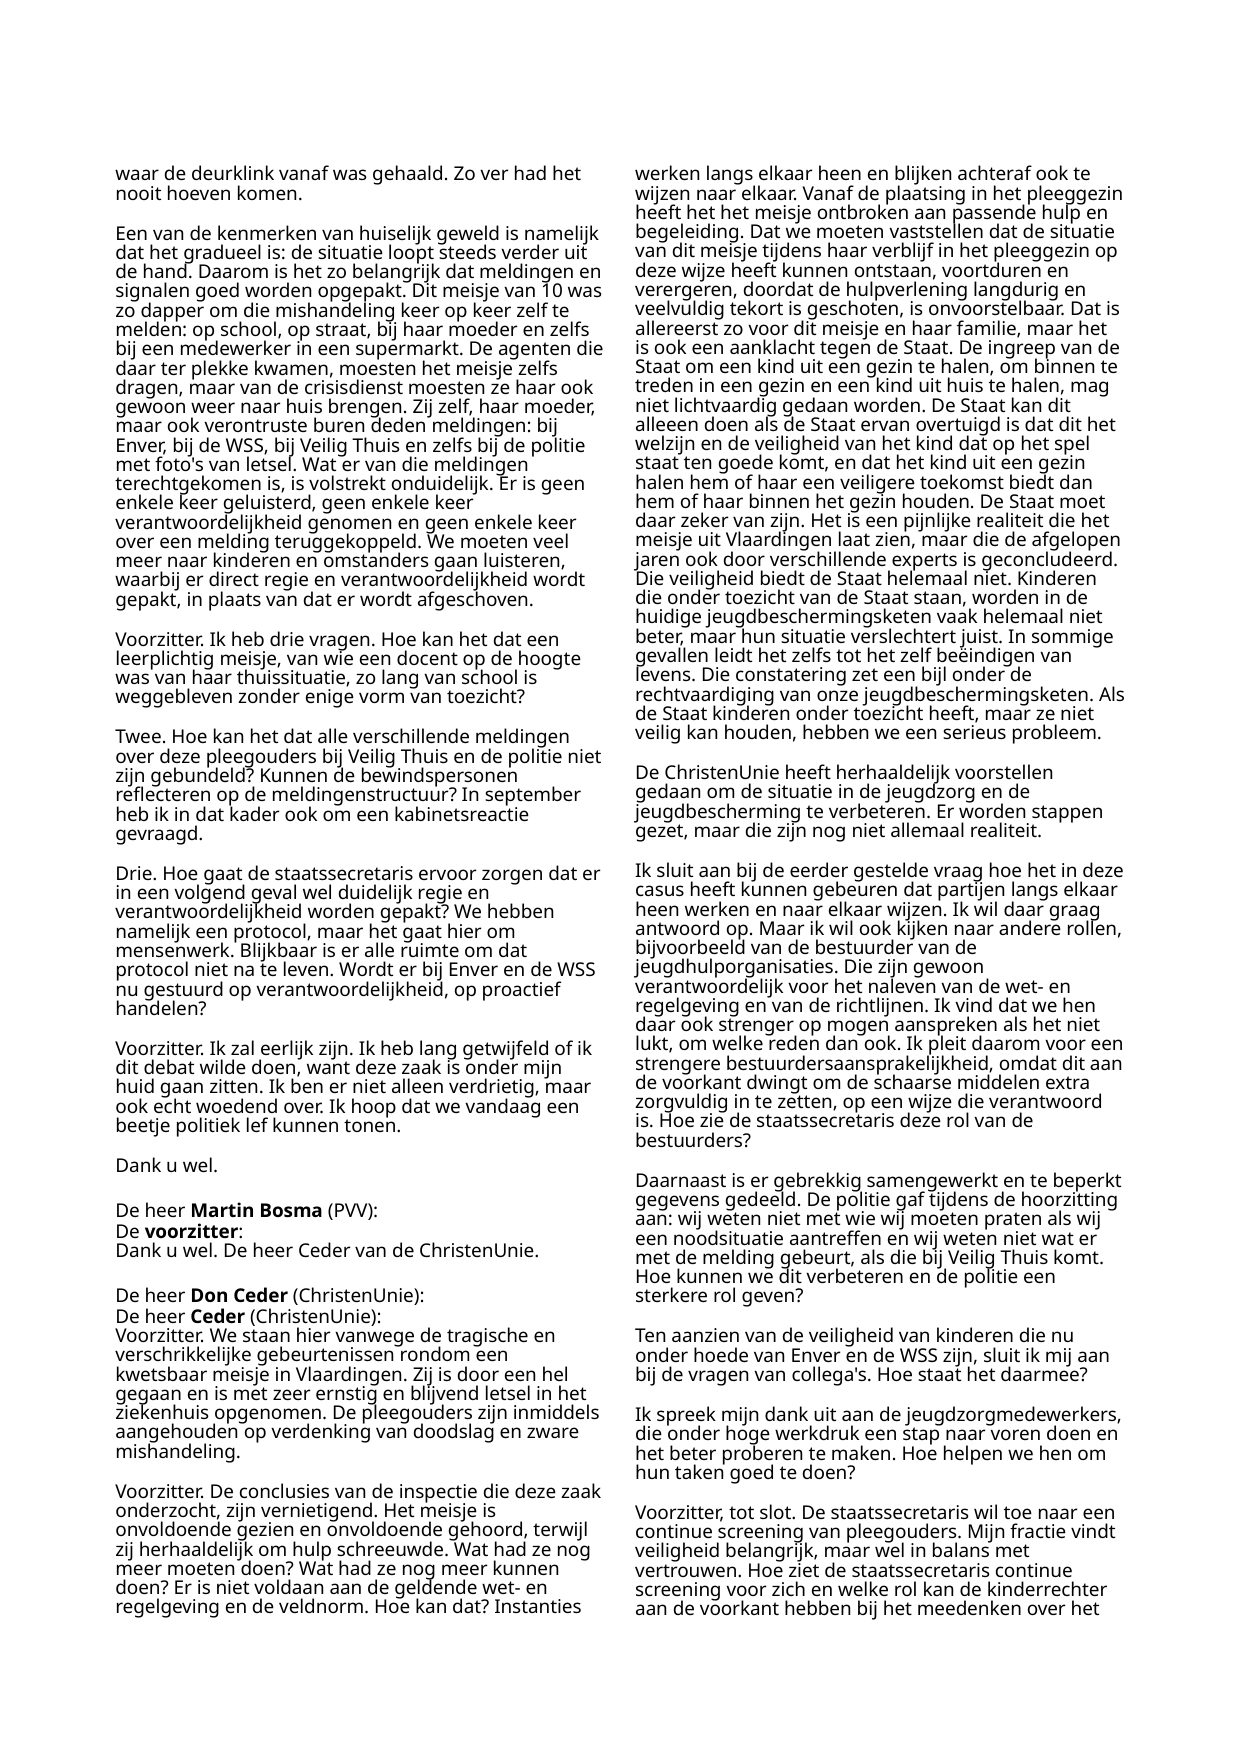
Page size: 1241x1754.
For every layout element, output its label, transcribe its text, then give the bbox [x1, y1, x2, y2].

text Voorzitter. De conclusies van de inspectie die deze zaak onderzocht, zijn vernietigend. Het meisje is onvoldoende gezien en onvoldoende gehoord, terwijl zij herhaaldelijk om hulp schreeuwde. Wat had ze nog meer moeten doen? Wat had ze nog meer kunnen doen? Er is niet voldaan aan de geldende wet- en regelgeving en de veldnorm. Hoe kan dat? Instanties [115, 1483, 605, 1618]
text De voorzitter: [115, 1223, 605, 1242]
text Voorzitter. Ik zal eerlijk zijn. Ik heb lang getwijfeld of ik dit debat wilde doen, want deze zaak is onder mijn huid gaan zitten. Ik ben er niet alleen verdrietig, maar ook echt woedend over. Ik hoop dat we vandaag een beetje politiek lef kunnen tonen. [115, 1040, 605, 1136]
text Voorzitter. Ik heb drie vragen. Hoe kan het dat een leerplichtig meisje, van wie een docent op de hoogte was van haar thuissituatie, zo lang van school is weggebleven zonder enige vorm van toezicht? [115, 631, 605, 708]
text Dank u wel. [115, 1157, 605, 1176]
text Ten aanzien van de veiligheid van kinderen die nu onder hoede van Enver en de WSS zijn, sluit ik mij aan bij de vragen van collega's. Hoe staat het daarmee? [635, 1327, 1125, 1385]
text Dank u wel. De heer Ceder van de ChristenUnie. [115, 1242, 605, 1261]
text De ChristenUnie heeft herhaaldelijk voorstellen gedaan om de situatie in de jeugdzorg en de jeugdbescherming te verbeteren. Er worden stappen gezet, maar die zijn nog niet allemaal realiteit. [635, 764, 1125, 841]
text Twee. Hoe kan het dat alle verschillende meldingen over deze pleegouders bij Veilig Thuis en de politie niet zijn gebundeld? Kunnen de bewindspersonen reflecteren op de meldingenstructuur? In september heb ik in dat kader ook om een kabinetsreactie gevraagd. [115, 728, 605, 844]
text De heer Don Ceder (ChristenUnie): [115, 1282, 605, 1308]
text De heer Ceder (ChristenUnie): [115, 1308, 605, 1327]
text Een van de kenmerken van huiselijk geweld is namelijk dat het gradueel is: de situatie loopt steeds verder uit de hand. Daarom is het zo belangrijk dat meldingen en signalen goed worden opgepakt. Dit meisje van 10 was zo dapper om die mishandeling keer op keer zelf te melden: op school, op straat, bij haar moeder en zelfs bij een medewerker in een supermarkt. De agenten die daar ter plekke kwamen, moesten het meisje zelfs dragen, maar van de crisisdienst moesten ze haar ook gewoon weer naar huis brengen. Zij zelf, haar moeder, maar ook verontruste buren deden meldingen: bij Enver, bij de WSS, bij Veilig Thuis en zelfs bij de politie met foto's van letsel. Wat er van die meldingen terechtgekomen is, is volstrekt onduidelijk. Er is geen enkele keer geluisterd, geen enkele keer verantwoordelijkheid genomen en geen enkele keer over een melding teruggekoppeld. We moeten veel meer naar kinderen en omstanders gaan luisteren, waarbij er direct regie en verantwoordelijkheid wordt gepakt, in plaats van dat er wordt afgeschoven. [115, 224, 605, 610]
text Daarnaast is er gebrekkig samengewerkt en te beperkt gegevens gedeeld. De politie gaf tijdens de hoorzitting aan: wij weten niet met wie wij moeten praten als wij een noodsituatie aantreffen en wij weten niet wat er met de melding gebeurt, als die bij Veilig Thuis komt. Hoe kunnen we dit verbeteren en de politie een sterkere rol geven? [635, 1172, 1125, 1307]
text werken langs elkaar heen en blijken achteraf ook te wijzen naar elkaar. Vanaf de plaatsing in het pleeggezin heeft het het meisje ontbroken aan passende hulp en begeleiding. Dat we moeten vaststellen dat de situatie van dit meisje tijdens haar verblijf in het pleeggezin op deze wijze heeft kunnen ontstaan, voortduren en verergeren, doordat de hulpverlening langdurig en veelvuldig tekort is geschoten, is onvoorstelbaar. Dat is allereerst zo voor dit meisje en haar familie, maar het is ook een aanklacht tegen de Staat. De ingreep van de Staat om een kind uit een gezin te halen, om binnen te treden in een gezin en een kind uit huis te halen, mag niet lichtvaardig gedaan worden. De Staat kan dit alleeen doen als de Staat ervan overtuigd is dat dit het welzijn en de veiligheid van het kind dat op het spel staat ten goede komt, en dat het kind uit een gezin halen hem of haar een veiligere toekomst biedt dan hem of haar binnen het gezin houden. De Staat moet daar zeker van zijn. Het is een pijnlijke realiteit die het meisje uit Vlaardingen laat zien, maar die de afgelopen jaren ook door verschillende experts is geconcludeerd. Die veiligheid biedt de Staat helemaal niet. Kinderen die onder toezicht van de Staat staan, worden in de huidige jeugdbeschermingsketen vaak helemaal niet beter, maar hun situatie verslechtert juist. In sommige gevallen leidt het zelfs tot het zelf beëindigen van levens. Die constatering zet een bijl onder de rechtvaardiging van onze jeugdbeschermingsketen. Als de Staat kinderen onder toezicht heeft, maar ze niet veilig kan houden, hebben we een serieus probleem. [635, 165, 1125, 743]
text Voorzitter. We staan hier vanwege de tragische en verschrikkelijke gebeurtenissen rondom een kwetsbaar meisje in Vlaardingen. Zij is door een hel gegaan en is met zeer ernstig en blijvend letsel in het ziekenhuis opgenomen. De pleegouders zijn inmiddels aangehouden op verdenking van doodslag en zware mishandeling. [115, 1327, 605, 1462]
text Ik spreek mijn dank uit aan de jeugdzorgmedewerkers, die onder hoge werkdruk een stap naar voren doen en het beter proberen te maken. Hoe helpen we hen om hun taken goed te doen? [635, 1406, 1125, 1483]
text De heer Martin Bosma (PVV): [115, 1197, 605, 1223]
text Drie. Hoe gaat de staatssecretaris ervoor zorgen dat er in een volgend geval wel duidelijk regie en verantwoordelijkheid worden gepakt? We hebben namelijk een protocol, maar het gaat hier om mensenwerk. Blijkbaar is er alle ruimte om dat protocol niet na te leven. Wordt er bij Enver en de WSS nu gestuurd op verantwoordelijkheid, op proactief handelen? [115, 865, 605, 1019]
text Voorzitter, tot slot. De staatssecretaris wil toe naar een continue screening van pleegouders. Mijn fractie vindt veiligheid belangrijk, maar wel in balans met vertrouwen. Hoe ziet de staatssecretaris continue screening voor zich en welke rol kan de kinderrechter aan de voorkant hebben bij het meedenken over het [635, 1504, 1125, 1619]
text Ik sluit aan bij de eerder gestelde vraag hoe het in deze casus heeft kunnen gebeuren dat partijen langs elkaar heen werken en naar elkaar wijzen. Ik wil daar graag antwoord op. Maar ik wil ook kijken naar andere rollen, bijvoorbeeld van de bestuurder van de jeugdhulporganisaties. Die zijn gewoon verantwoordelijk voor het naleven van de wet- en regelgeving en van de richtlijnen. Ik vind dat we hen daar ook strenger op mogen aanspreken als het niet lukt, om welke reden dan ook. Ik pleit daarom voor een strengere bestuurdersaansprakelijkheid, omdat dit aan de voorkant dwingt om de schaarse middelen extra zorgvuldig in te zetten, op een wijze die verantwoord is. Hoe zie de staatssecretaris deze rol van de bestuurders? [635, 862, 1125, 1151]
text waar de deurklink vanaf was gehaald. Zo ver had het nooit hoeven komen. [115, 165, 605, 204]
